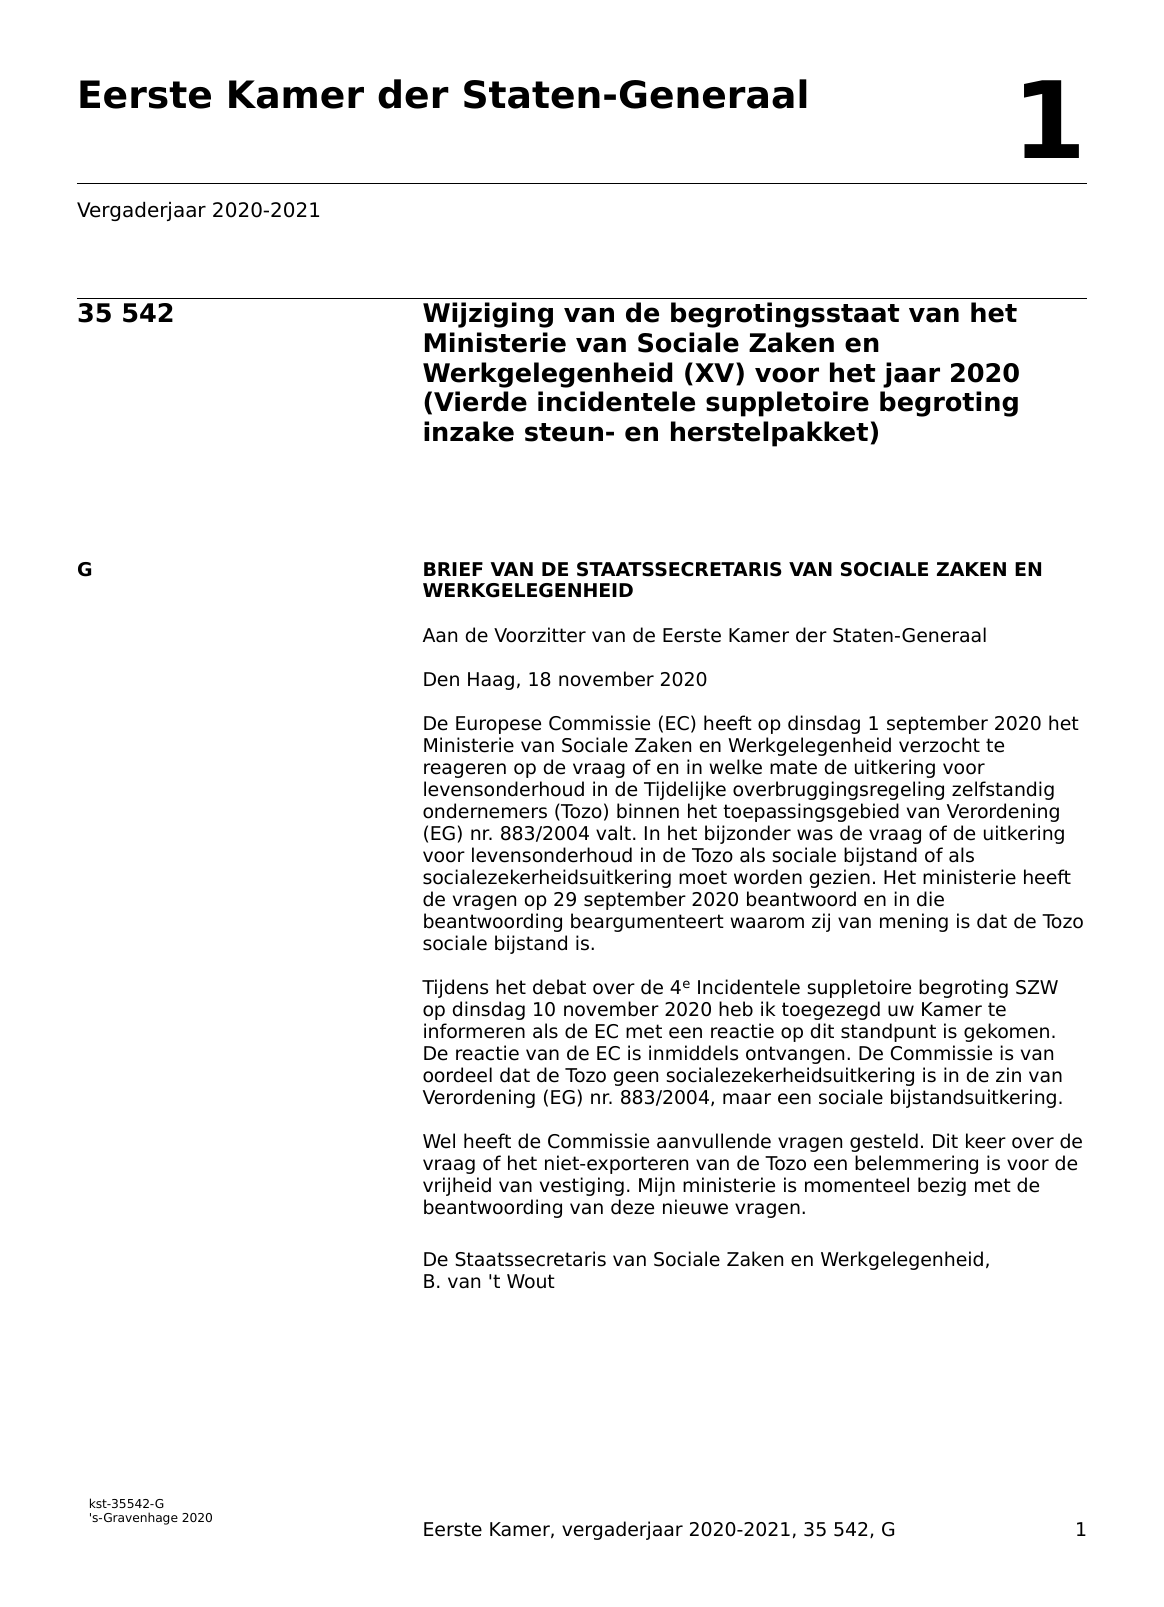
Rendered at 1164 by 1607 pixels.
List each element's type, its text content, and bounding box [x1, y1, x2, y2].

subtitle 35 542 Wijziging van de begrotingsstaat van het Ministerie van Sociale Zaken en Werkgelegenheid (XV) voor het jaar 2020 (Vierde incidentele suppletoire begroting inzake steun- en herstelpakket) [77, 299, 1087, 447]
text De Staatssecretaris van Sociale Zaken en Werkgelegenheid, B. van 't Wout [422, 1249, 1087, 1293]
table_header 1 [886, 59, 1087, 183]
text 's-Gravenhage 2020 [88, 1511, 323, 1525]
text kst-35542-G [88, 1497, 323, 1511]
text Tijdens het debat over de 4e Incidentele suppletoire begroting SZW op dinsdag 10 november 2020 heb ik toegezegd uw Kamer te informeren als de EC met een reactie op dit standpunt is gekomen. De reactie van de EC is inmiddels ontvangen. De Commissie is van oordeel dat de Tozo geen socialezekerheidsuitkering is in de zin van Verordening (EG) nr. 883/2004, maar een sociale bijstandsuitkering. [422, 977, 1087, 1109]
text Den Haag, 18 november 2020 [422, 669, 1087, 691]
text Aan de Voorzitter van de Eerste Kamer der Staten-Generaal [422, 624, 1087, 647]
table_cell Vergaderjaar 2020-2021 [77, 184, 1087, 298]
subtitle G BRIEF VAN DE STAATSSECRETARIS VAN SOCIALE ZAKEN EN WERKGELEGENHEID [77, 558, 1087, 602]
text Wel heeft de Commissie aanvullende vragen gesteld. Dit keer over de vraag of het niet-exporteren van de Tozo een belemmering is voor de vrijheid van vestiging. Mijn ministerie is momenteel bezig met de beantwoording van deze nieuwe vragen. [422, 1131, 1087, 1219]
table_header Eerste Kamer der Staten-Generaal [77, 59, 886, 183]
text De Europese Commissie (EC) heeft op dinsdag 1 september 2020 het Ministerie van Sociale Zaken en Werkgelegenheid verzocht te reageren op de vraag of en in welke mate de uitkering voor levensonderhoud in de Tijdelijke overbruggingsregeling zelfstandig ondernemers (Tozo) binnen het toepassingsgebied van Verordening (EG) nr. 883/2004 valt. In het bijzonder was de vraag of de uitkering voor levensonderhoud in de Tozo als sociale bijstand of als socialezekerheidsuitkering moet worden gezien. Het ministerie heeft de vragen op 29 september 2020 beantwoord en in die beantwoording beargumenteert waarom zij van mening is dat de Tozo sociale bijstand is. [422, 713, 1087, 955]
